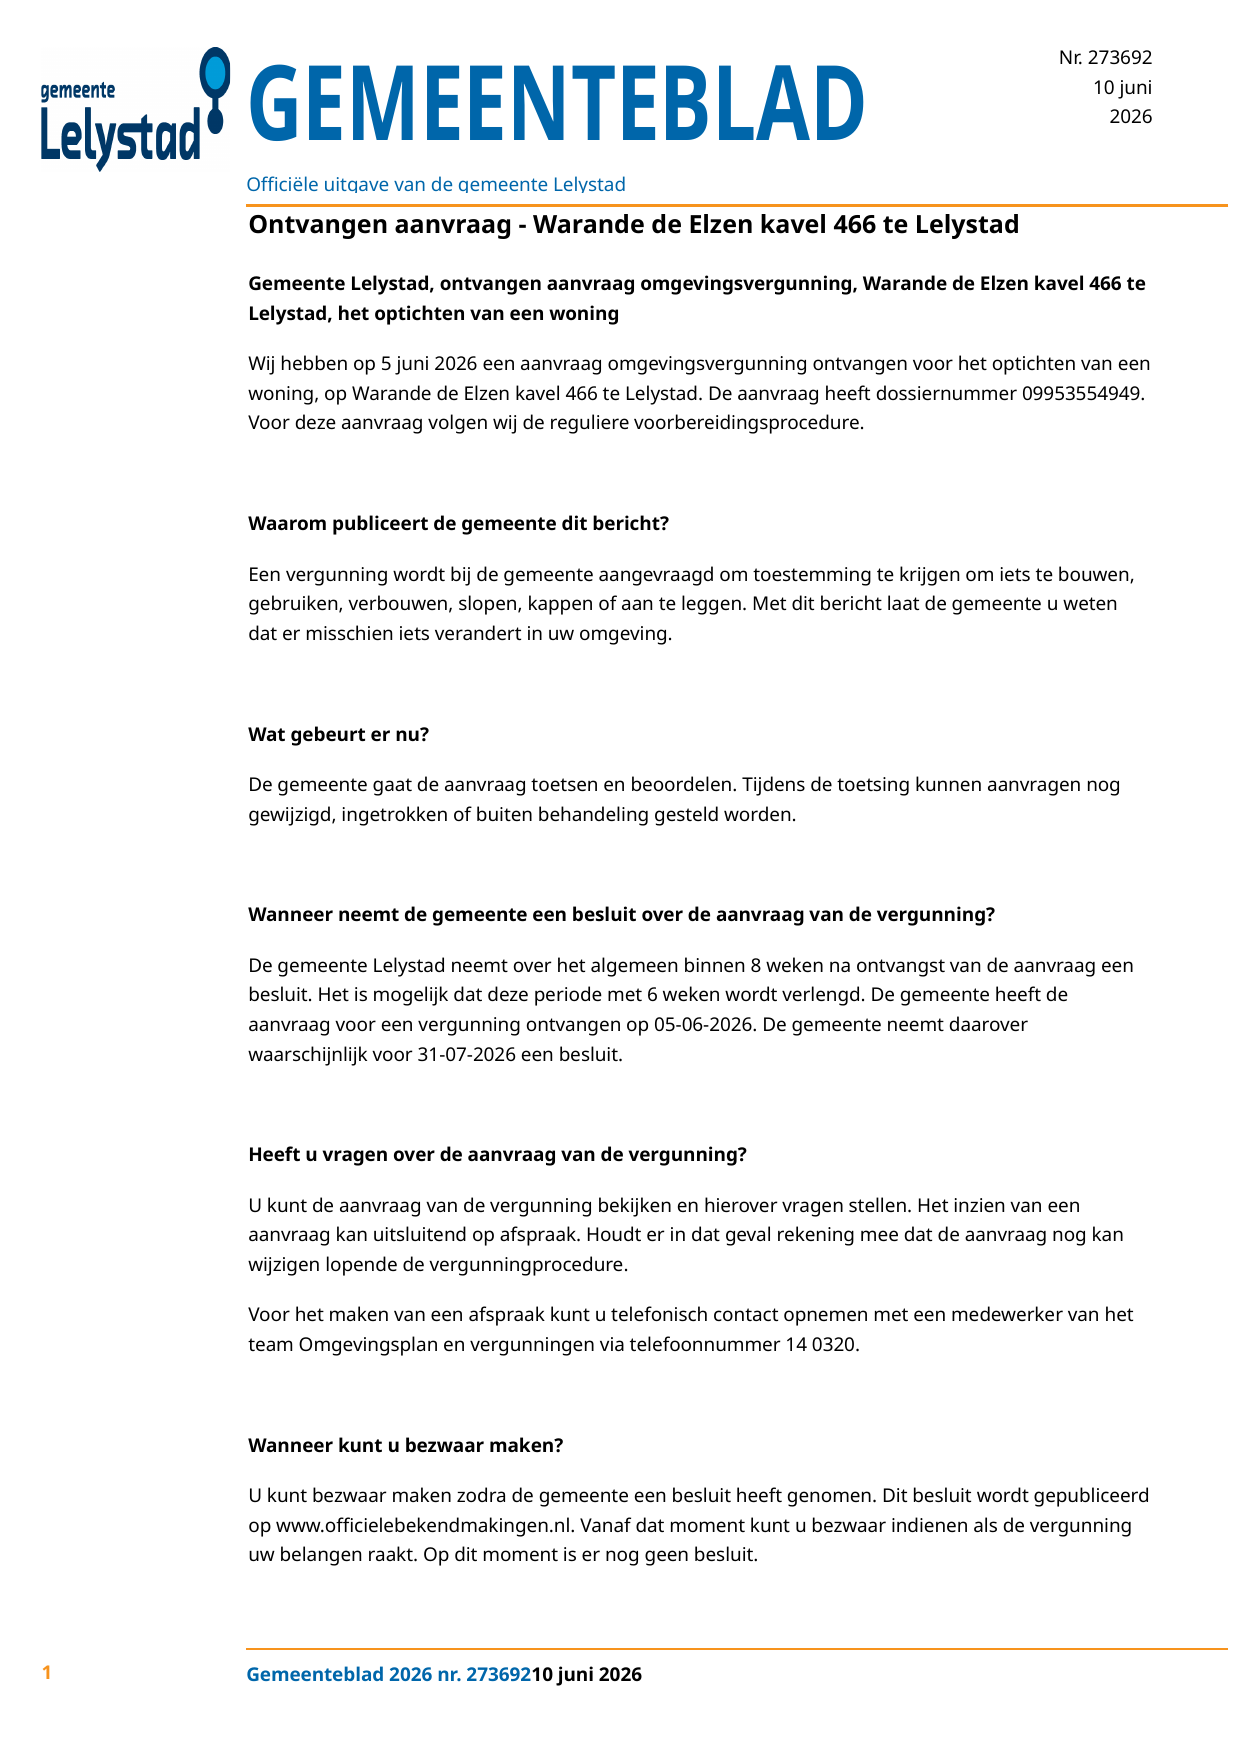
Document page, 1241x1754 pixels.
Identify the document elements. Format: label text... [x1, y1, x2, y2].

text Waarom publiceert de gemeente dit bericht? [248, 510, 1152, 536]
text Wanneer neemt de gemeente een besluit over de aanvraag van de vergunning? [248, 902, 1152, 927]
text Ontvangen aanvraag - Warande de Elzen kavel 466 te Lelystad [248, 207, 1152, 241]
text Wanneer kunt u bezwaar maken? [248, 1432, 1152, 1458]
text Wij hebben op 5 juni 2026 een aanvraag omgevingsvergunning ontvangen voor het optichten van een woning, op Warande de Elzen kavel 466 te Lelystad. De aanvraag heeft dossiernummer 09953554949. Voor deze aanvraag volgen wij de reguliere voorbereidingsprocedure. [248, 350, 1152, 435]
text Heeft u vragen over de aanvraag van de vergunning? [248, 1142, 1152, 1167]
text De gemeente Lelystad neemt over het algemeen binnen 8 weken na ontvangst van de aanvraag een besluit. Het is mogelijk dat deze periode met 6 weken wordt verlengd. De gemeente heeft de aanvraag voor een vergunning ontvangen op 05-06-2026. De gemeente neemt daarover waarschijnlijk voor 31-07-2026 een besluit. [248, 952, 1152, 1066]
text Een vergunning wordt bij de gemeente aangevraagd om toestemming te krijgen om iets te bouwen, gebruiken, verbouwen, slopen, kappen of aan te leggen. Met dit bericht laat de gemeente u weten dat er misschien iets verandert in uw omgeving. [248, 561, 1152, 646]
text U kunt bezwaar maken zodra de gemeente een besluit heeft genomen. Dit besluit wordt gepubliceerd op www.officielebekendmakingen.nl. Vanaf dat moment kunt u bezwaar indienen als de vergunning uw belangen raakt. Op dit moment is er nog geen besluit. [248, 1482, 1152, 1567]
text Wat gebeurt er nu? [248, 721, 1152, 746]
text Gemeente Lelystad, ontvangen aanvraag omgevingsvergunning, Warande de Elzen kavel 466 te Lelystad, het optichten van een woning [248, 270, 1152, 326]
text Voor het maken van een afspraak kunt u telefonisch contact opnemen met een medewerker van het team Omgevingsplan en vergunningen via telefoonnummer 14 0320. [248, 1302, 1152, 1357]
text De gemeente gaat de aanvraag toetsen en beoordelen. Tijdens de toetsing kunnen aanvragen nog gewijzigd, ingetrokken of buiten behandeling gesteld worden. [248, 771, 1152, 826]
picture [41, 47, 231, 172]
text U kunt de aanvraag van de vergunning bekijken en hierover vragen stellen. Het inzien van een aanvraag kan uitsluitend op afspraak. Houdt er in dat geval rekening mee dat de aanvraag nog kan wijzigen lopende de vergunningprocedure. [248, 1192, 1152, 1277]
